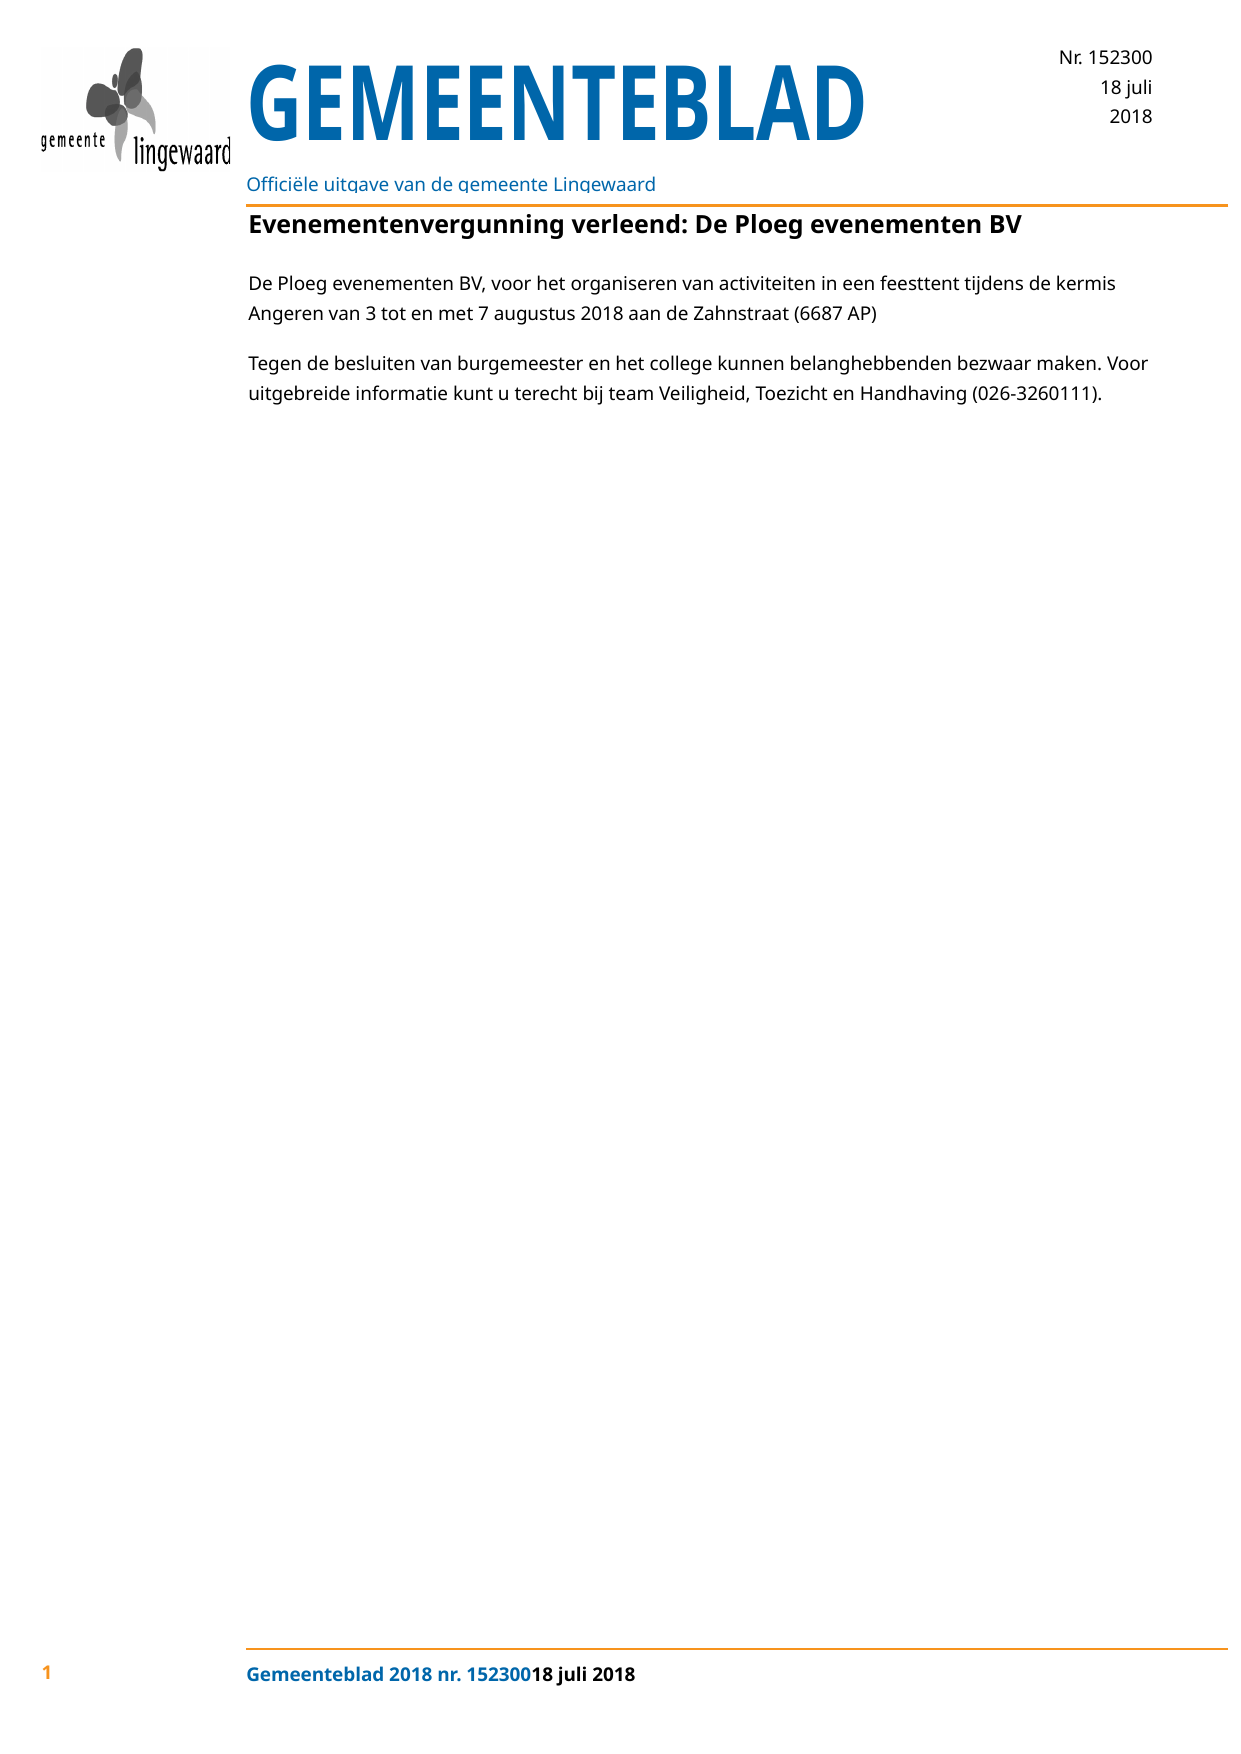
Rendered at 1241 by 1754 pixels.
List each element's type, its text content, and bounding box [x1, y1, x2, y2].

picture [41, 47, 231, 172]
text De Ploeg evenementen BV, voor het organiseren van activiteiten in een feesttent tijdens de kermis Angeren van 3 tot en met 7 augustus 2018 aan de Zahnstraat (6687 AP) [248, 270, 1152, 326]
text Evenementenvergunning verleend: De Ploeg evenementen BV [248, 207, 1152, 241]
text Tegen de besluiten van burgemeester en het college kunnen belanghebbenden bezwaar maken. Voor uitgebreide informatie kunt u terecht bij team Veiligheid, Toezicht en Handhaving (026-3260111). [248, 350, 1152, 406]
